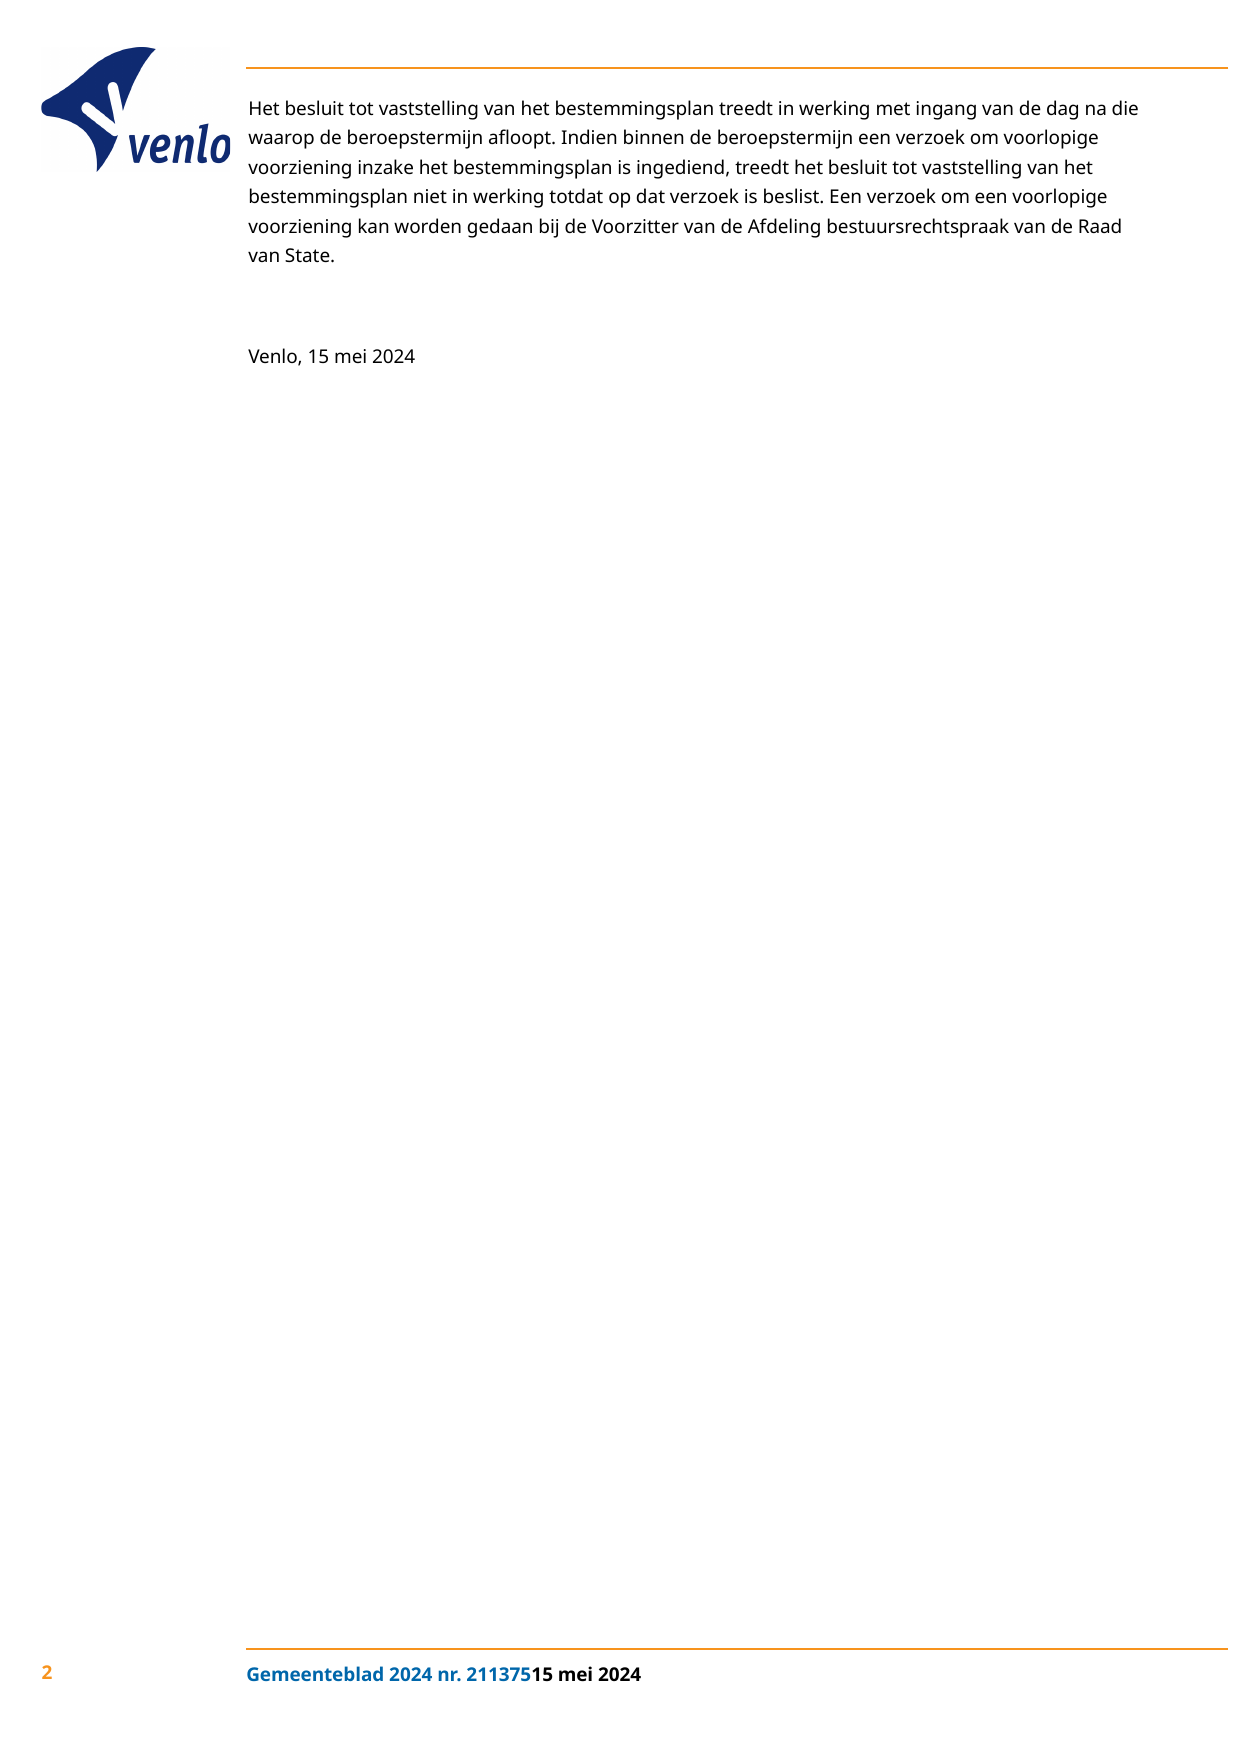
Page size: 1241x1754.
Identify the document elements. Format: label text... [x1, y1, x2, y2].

text Het besluit tot vaststelling van het bestemmingsplan treedt in werking met ingang van de dag na die waarop de beroepstermijn afloopt. Indien binnen de beroepstermijn een verzoek om voorlopige voorziening inzake het bestemmingsplan is ingediend, treedt het besluit tot vaststelling van het bestemmingsplan niet in werking totdat op dat verzoek is beslist. Een verzoek om een voorlopige voorziening kan worden gedaan bij de Voorzitter van de Afdeling bestuursrechtspraak van de Raad van State. [248, 95, 1152, 268]
text Venlo, 15 mei 2024 [248, 343, 1152, 369]
picture [41, 47, 231, 172]
